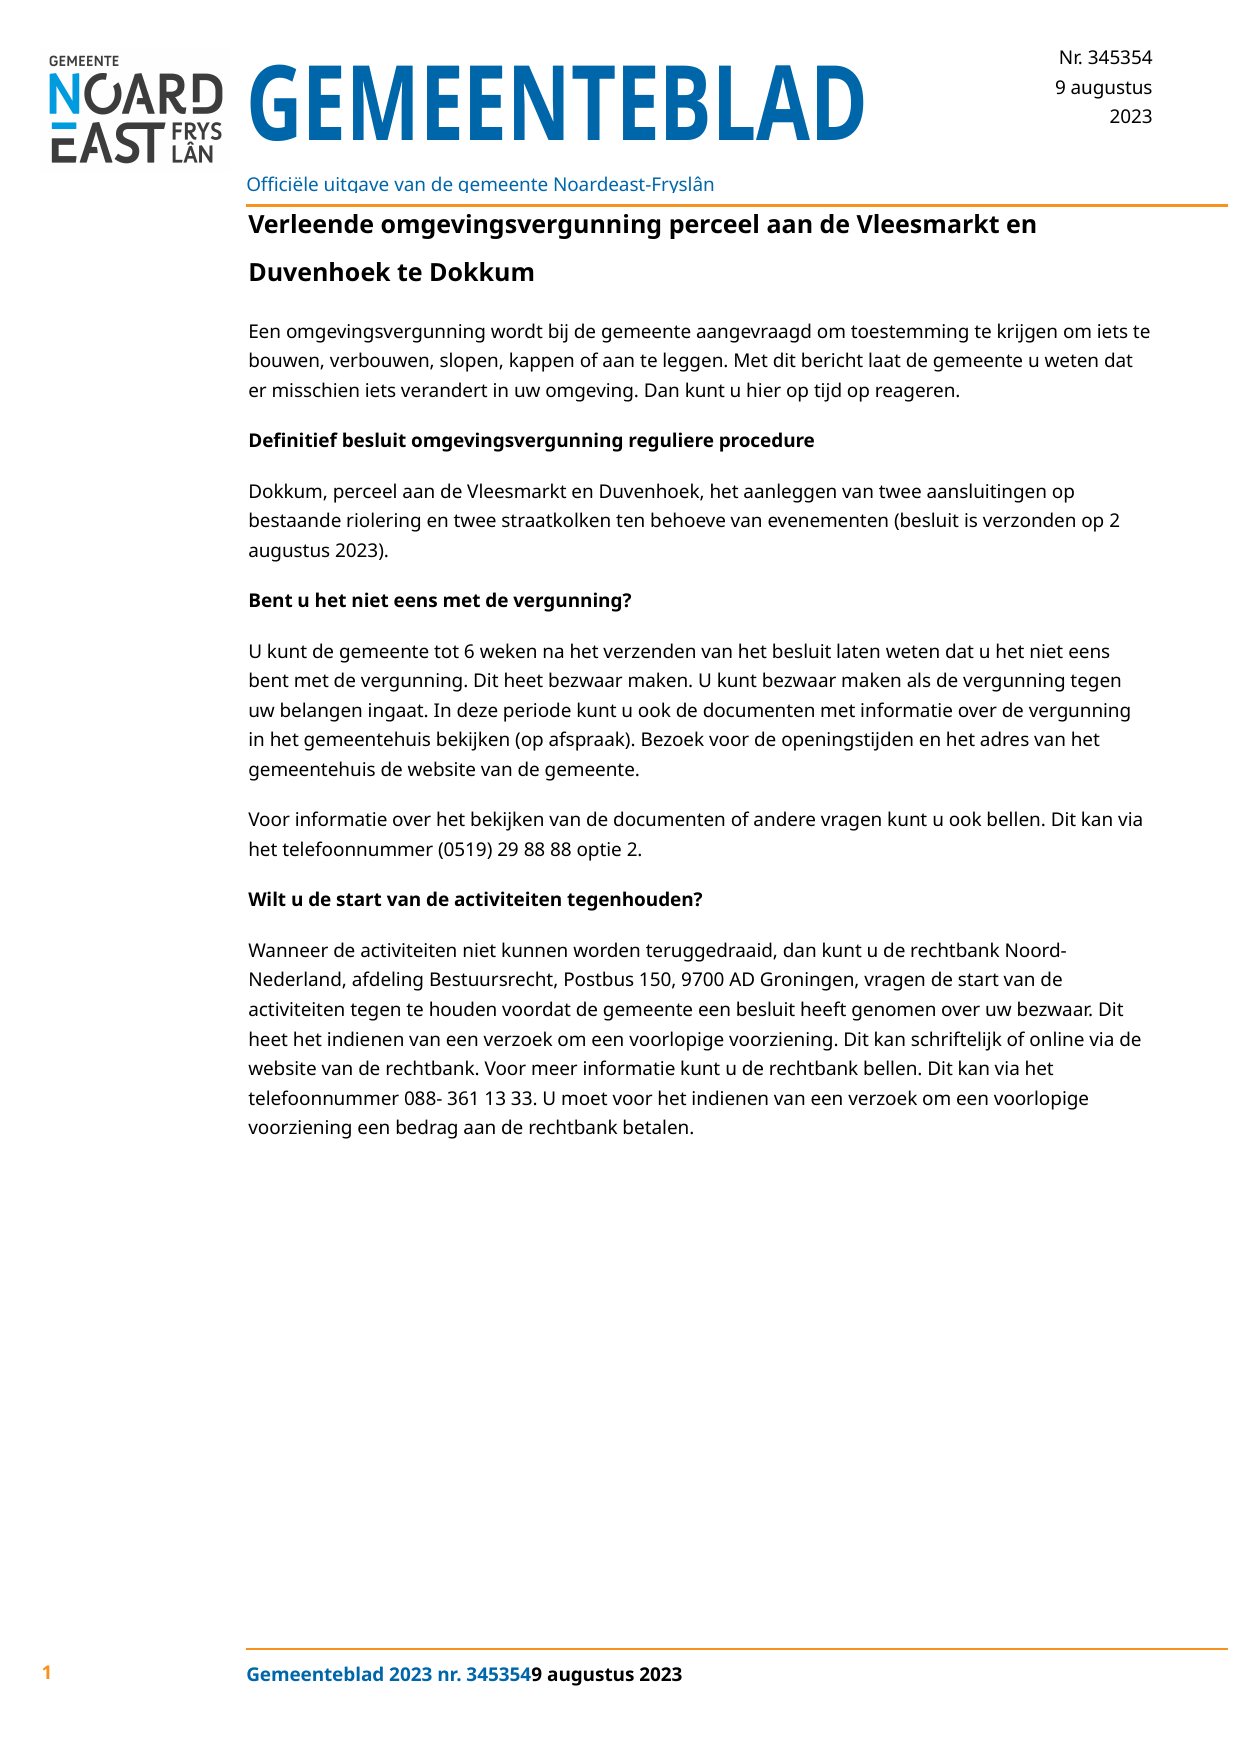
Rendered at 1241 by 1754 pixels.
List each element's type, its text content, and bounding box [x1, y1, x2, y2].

text Voor informatie over het bekijken van de documenten of andere vragen kunt u ook bellen. Dit kan via het telefoonnummer (0519) 29 88 88 optie 2. [248, 807, 1152, 862]
picture [41, 47, 231, 172]
text Bent u het niet eens met de vergunning? [248, 587, 1152, 613]
text Wanneer de activiteiten niet kunnen worden teruggedraaid, dan kunt u de rechtbank Noord-Nederland, afdeling Bestuursrecht, Postbus 150, 9700 AD Groningen, vragen de start van de activiteiten tegen te houden voordat de gemeente een besluit heeft genomen over uw bezwaar. Dit heet het indienen van een verzoek om een voorlopige voorziening. Dit kan schriftelijk of online via de website van de rechtbank. Voor meer informatie kunt u de rechtbank bellen. Dit kan via het telefoonnummer 088- 361 13 33. U moet voor het indienen van een verzoek om een voorlopige voorziening een bedrag aan de rechtbank betalen. [248, 937, 1152, 1140]
text U kunt de gemeente tot 6 weken na het verzenden van het besluit laten weten dat u het niet eens bent met de vergunning. Dit heet bezwaar maken. U kunt bezwaar maken als de vergunning tegen uw belangen ingaat. In deze periode kunt u ook de documenten met informatie over de vergunning in het gemeentehuis bekijken (op afspraak). Bezoek voor de openingstijden en het adres van het gemeentehuis de website van de gemeente. [248, 638, 1152, 782]
text Dokkum, perceel aan de Vleesmarkt en Duvenhoek, het aanleggen van twee aansluitingen op bestaande riolering en twee straatkolken ten behoeve van evenementen (besluit is verzonden op 2 augustus 2023). [248, 478, 1152, 563]
text Definitief besluit omgevingsvergunning reguliere procedure [248, 427, 1152, 453]
text Een omgevingsvergunning wordt bij de gemeente aangevraagd om toestemming te krijgen om iets te bouwen, verbouwen, slopen, kappen of aan te leggen. Met dit bericht laat de gemeente u weten dat er misschien iets verandert in uw omgeving. Dan kunt u hier op tijd op reageren. [248, 318, 1152, 403]
text Verleende omgevingsvergunning perceel aan de Vleesmarkt en Duvenhoek te Dokkum [248, 207, 1152, 288]
text Wilt u de start van de activiteiten tegenhouden? [248, 887, 1152, 912]
